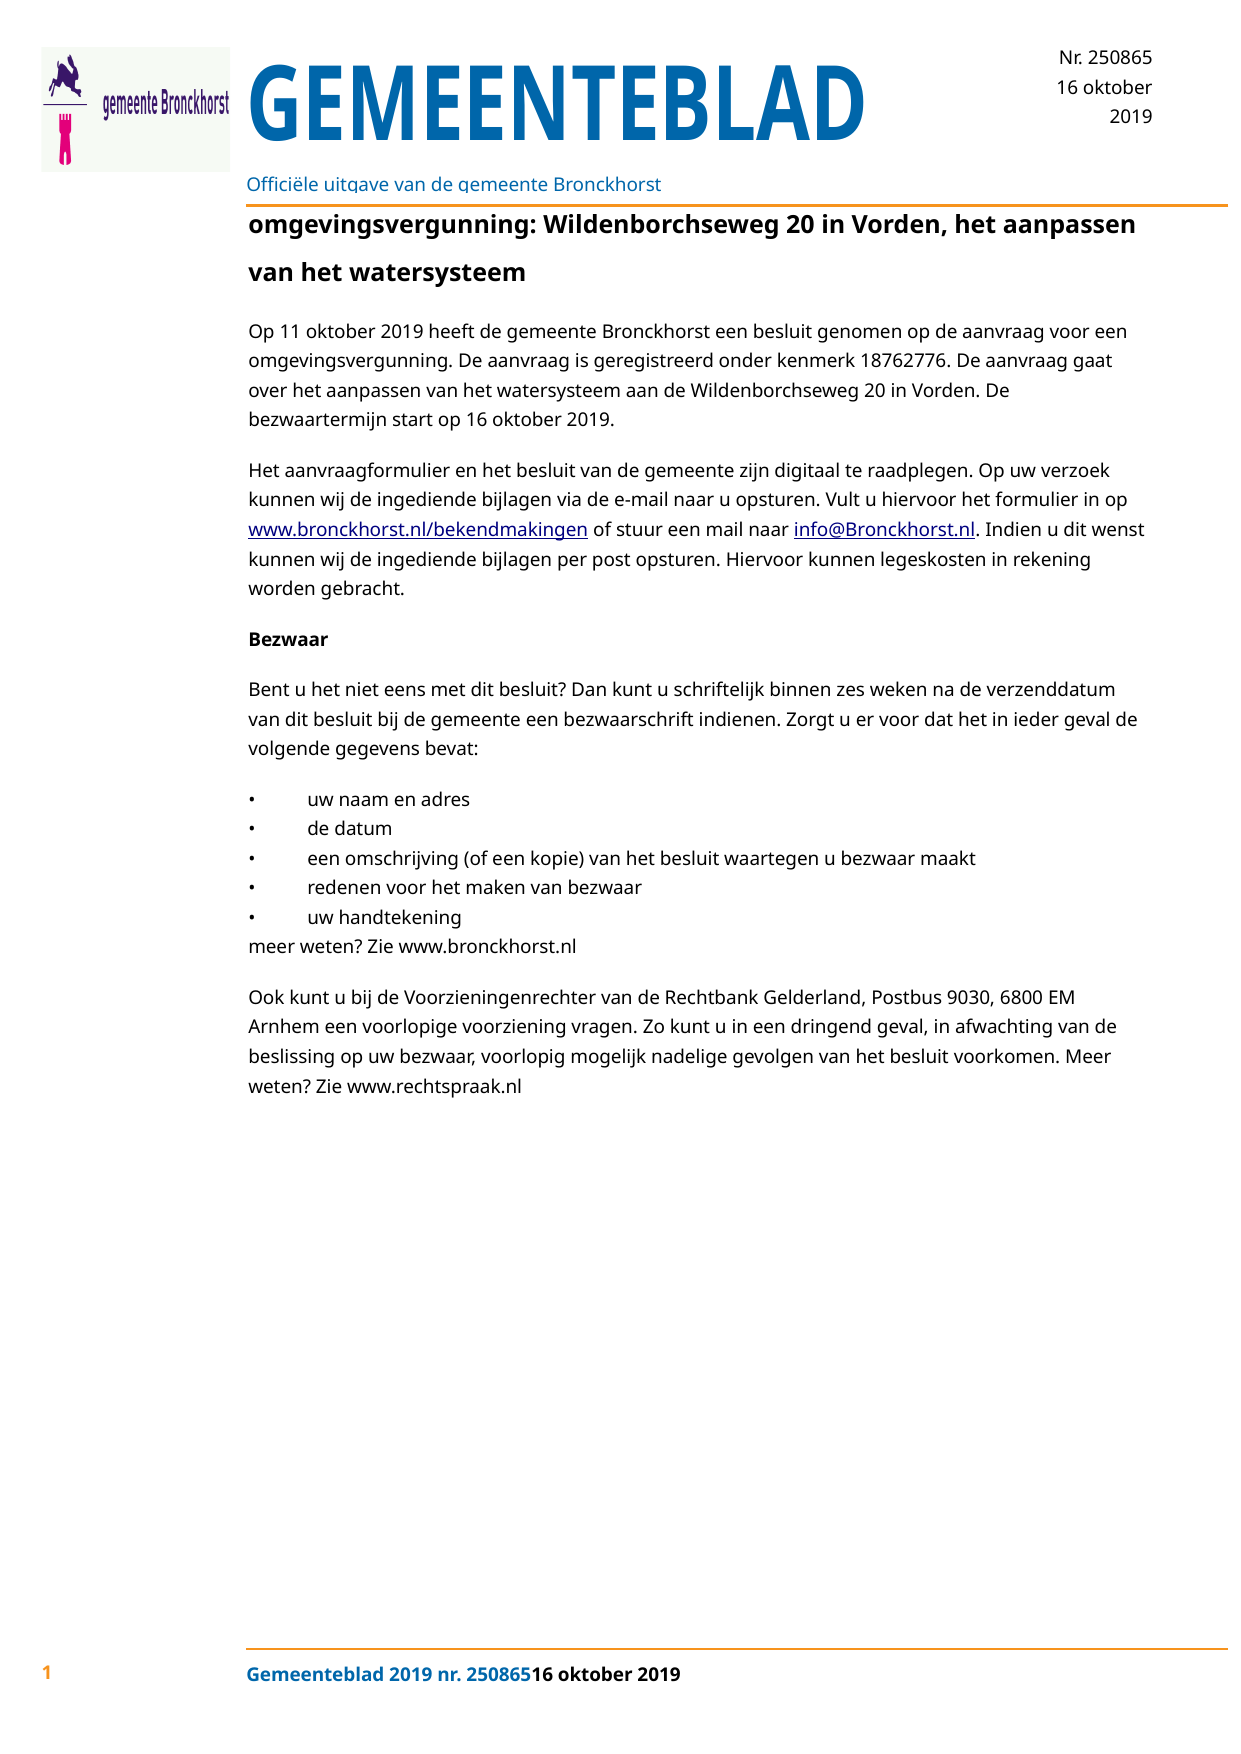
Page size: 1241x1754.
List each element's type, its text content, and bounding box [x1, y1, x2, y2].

text Bent u het niet eens met dit besluit? Dan kunt u schriftelijk binnen zes weken na de verzenddatum van dit besluit bij de gemeente een bezwaarschrift indienen. Zorgt u er voor dat het in ieder geval de volgende gegevens bevat: [248, 676, 1152, 761]
list een omschrijving (of een kopie) van het besluit waartegen u bezwaar maakt [248, 845, 1152, 871]
list uw handtekening [248, 904, 1152, 930]
text meer weten? Zie www.bronckhorst.nl [248, 934, 1152, 959]
list uw naam en adres [248, 786, 1152, 812]
text Ook kunt u bij de Voorzieningenrechter van de Rechtbank Gelderland, Postbus 9030, 6800 EM Arnhem een voorlopige voorziening vragen. Zo kunt u in een dringend geval, in afwachting van de beslissing op uw bezwaar, voorlopig mogelijk nadelige gevolgen van het besluit voorkomen. Meer weten? Zie www.rechtspraak.nl [248, 984, 1152, 1099]
text Op 11 oktober 2019 heeft de gemeente Bronckhorst een besluit genomen op de aanvraag voor een omgevingsvergunning. De aanvraag is geregistreerd onder kenmerk 18762776. De aanvraag gaat over het aanpassen van het watersysteem aan de Wildenborchseweg 20 in Vorden. De bezwaartermijn start op 16 oktober 2019. [248, 318, 1152, 432]
text Het aanvraagformulier en het besluit van de gemeente zijn digitaal te raadplegen. Op uw verzoek kunnen wij de ingediende bijlagen via de e-mail naar u opsturen. Vult u hiervoor het formulier in op www.bronckhorst.nl/bekendmakingen of stuur een mail naar info@Bronckhorst.nl. Indien u dit wenst kunnen wij de ingediende bijlagen per post opsturen. Hiervoor kunnen legeskosten in rekening worden gebracht. [248, 457, 1152, 601]
text Bezwaar [248, 626, 1152, 652]
list de datum [248, 815, 1152, 841]
picture [41, 47, 231, 172]
text omgevingsvergunning: Wildenborchseweg 20 in Vorden, het aanpassen van het watersysteem [248, 207, 1152, 288]
list redenen voor het maken van bezwaar [248, 874, 1152, 900]
